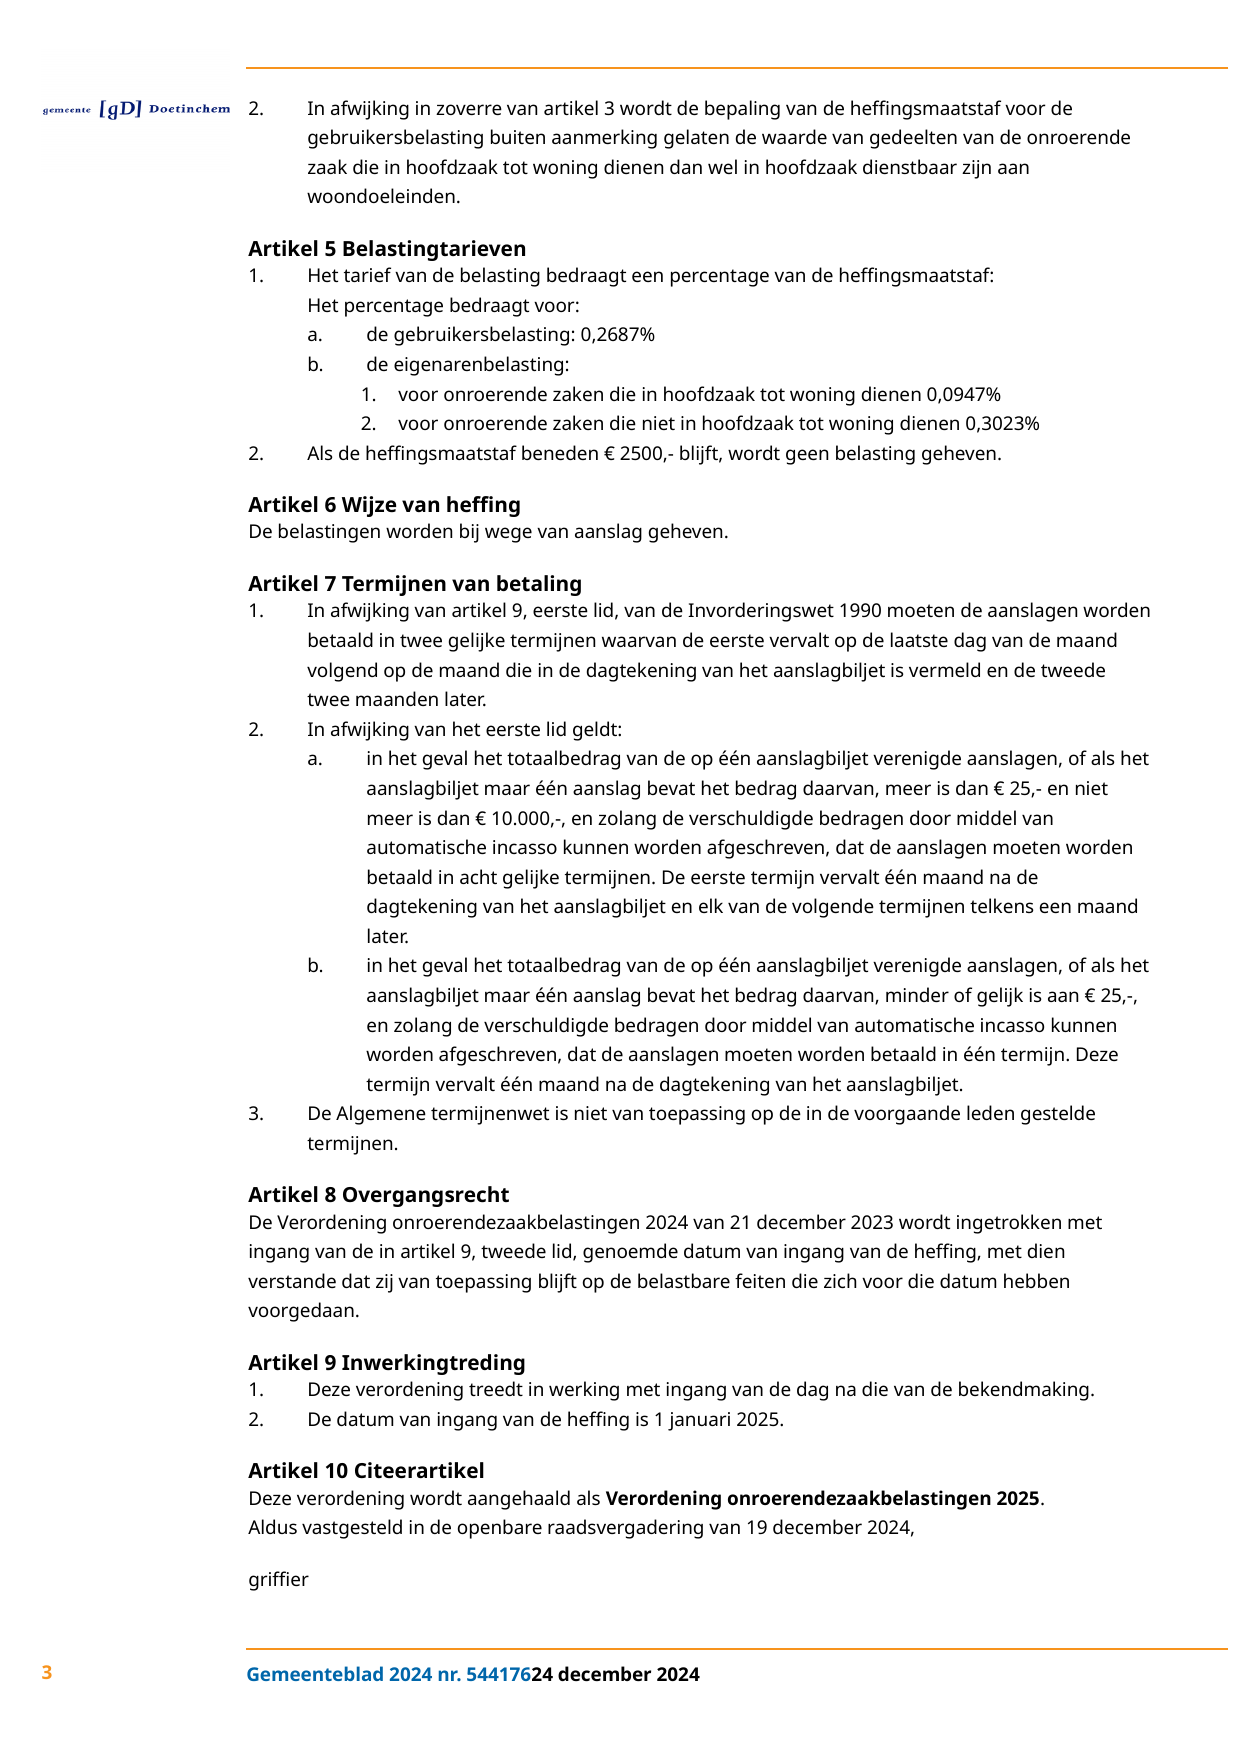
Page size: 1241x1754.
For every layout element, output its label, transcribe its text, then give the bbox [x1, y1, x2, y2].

text Artikel 6 Wijze van heffing [248, 490, 1152, 519]
list de eigenarenbelasting: [307, 351, 1152, 377]
text Aldus vastgesteld in de openbare raadsvergadering van 19 december 2024, [248, 1514, 1152, 1540]
list Het percentage bedraagt voor: [248, 292, 1152, 318]
list voor onroerende zaken die in hoofdzaak tot woning dienen 0,0947% [361, 381, 1152, 406]
text Artikel 7 Termijnen van betaling [248, 569, 1152, 598]
text Deze verordening wordt aangehaald als Verordening onroerendezaakbelastingen 2025. [248, 1485, 1152, 1511]
list Als de heffingsmaatstaf beneden € 2500,- blijft, wordt geen belasting geheven. [248, 440, 1152, 466]
text Artikel 8 Overgangsrecht [248, 1181, 1152, 1209]
text De belastingen worden bij wege van aanslag geheven. [248, 519, 1152, 544]
list voor onroerende zaken die niet in hoofdzaak tot woning dienen 0,3023% [361, 410, 1152, 436]
text Artikel 5 Belastingtarieven [248, 234, 1152, 262]
list In afwijking in zoverre van artikel 3 wordt de bepaling van de heffingsmaatstaf voor de gebruikersbelasting buiten aanmerking gelaten de waarde van gedeelten van de onroerende zaak die in hoofdzaak tot woning dienen dan wel in hoofdzaak dienstbaar zijn aan woondoeleinden. [248, 95, 1152, 209]
text Artikel 10 Citeerartikel [248, 1457, 1152, 1485]
list De datum van ingang van de heffing is 1 januari 2025. [248, 1406, 1152, 1432]
list de gebruikersbelasting: 0,2687% [307, 322, 1152, 347]
list In afwijking van het eerste lid geldt: [248, 716, 1152, 742]
text Artikel 9 Inwerkingtreding [248, 1348, 1152, 1377]
picture [41, 47, 231, 172]
list Deze verordening treedt in werking met ingang van de dag na die van de bekendmaking. [248, 1377, 1152, 1402]
list De Algemene termijnenwet is niet van toepassing op de in de voorgaande leden gestelde termijnen. [248, 1101, 1152, 1156]
list in het geval het totaalbedrag van de op één aanslagbiljet verenigde aanslagen, of als het aanslagbiljet maar één aanslag bevat het bedrag daarvan, meer is dan € 25,- en niet meer is dan € 10.000,-, en zolang de verschuldigde bedragen door middel van automatische incasso kunnen worden afgeschreven, dat de aanslagen moeten worden betaald in acht gelijke termijnen. De eerste termijn vervalt één maand na de dagtekening van het aanslagbiljet en elk van de volgende termijnen telkens een maand later. [307, 746, 1152, 949]
list in het geval het totaalbedrag van de op één aanslagbiljet verenigde aanslagen, of als het aanslagbiljet maar één aanslag bevat het bedrag daarvan, minder of gelijk is aan € 25,-, en zolang de verschuldigde bedragen door middel van automatische incasso kunnen worden afgeschreven, dat de aanslagen moeten worden betaald in één termijn. Deze termijn vervalt één maand na de dagtekening van het aanslagbiljet. [307, 953, 1152, 1097]
text griffier [248, 1566, 1152, 1592]
text De Verordening onroerendezaakbelastingen 2024 van 21 december 2023 wordt ingetrokken met ingang van de in artikel 9, tweede lid, genoemde datum van ingang van de heffing, met dien verstande dat zij van toepassing blijft op de belastbare feiten die zich voor die datum hebben voorgedaan. [248, 1209, 1152, 1323]
list Het tarief van de belasting bedraagt een percentage van de heffingsmaatstaf: [248, 262, 1152, 288]
list In afwijking van artikel 9, eerste lid, van de Invorderingswet 1990 moeten de aanslagen worden betaald in twee gelijke termijnen waarvan de eerste vervalt op de laatste dag van de maand volgend op de maand die in de dagtekening van het aanslagbiljet is vermeld en de tweede twee maanden later. [248, 598, 1152, 712]
